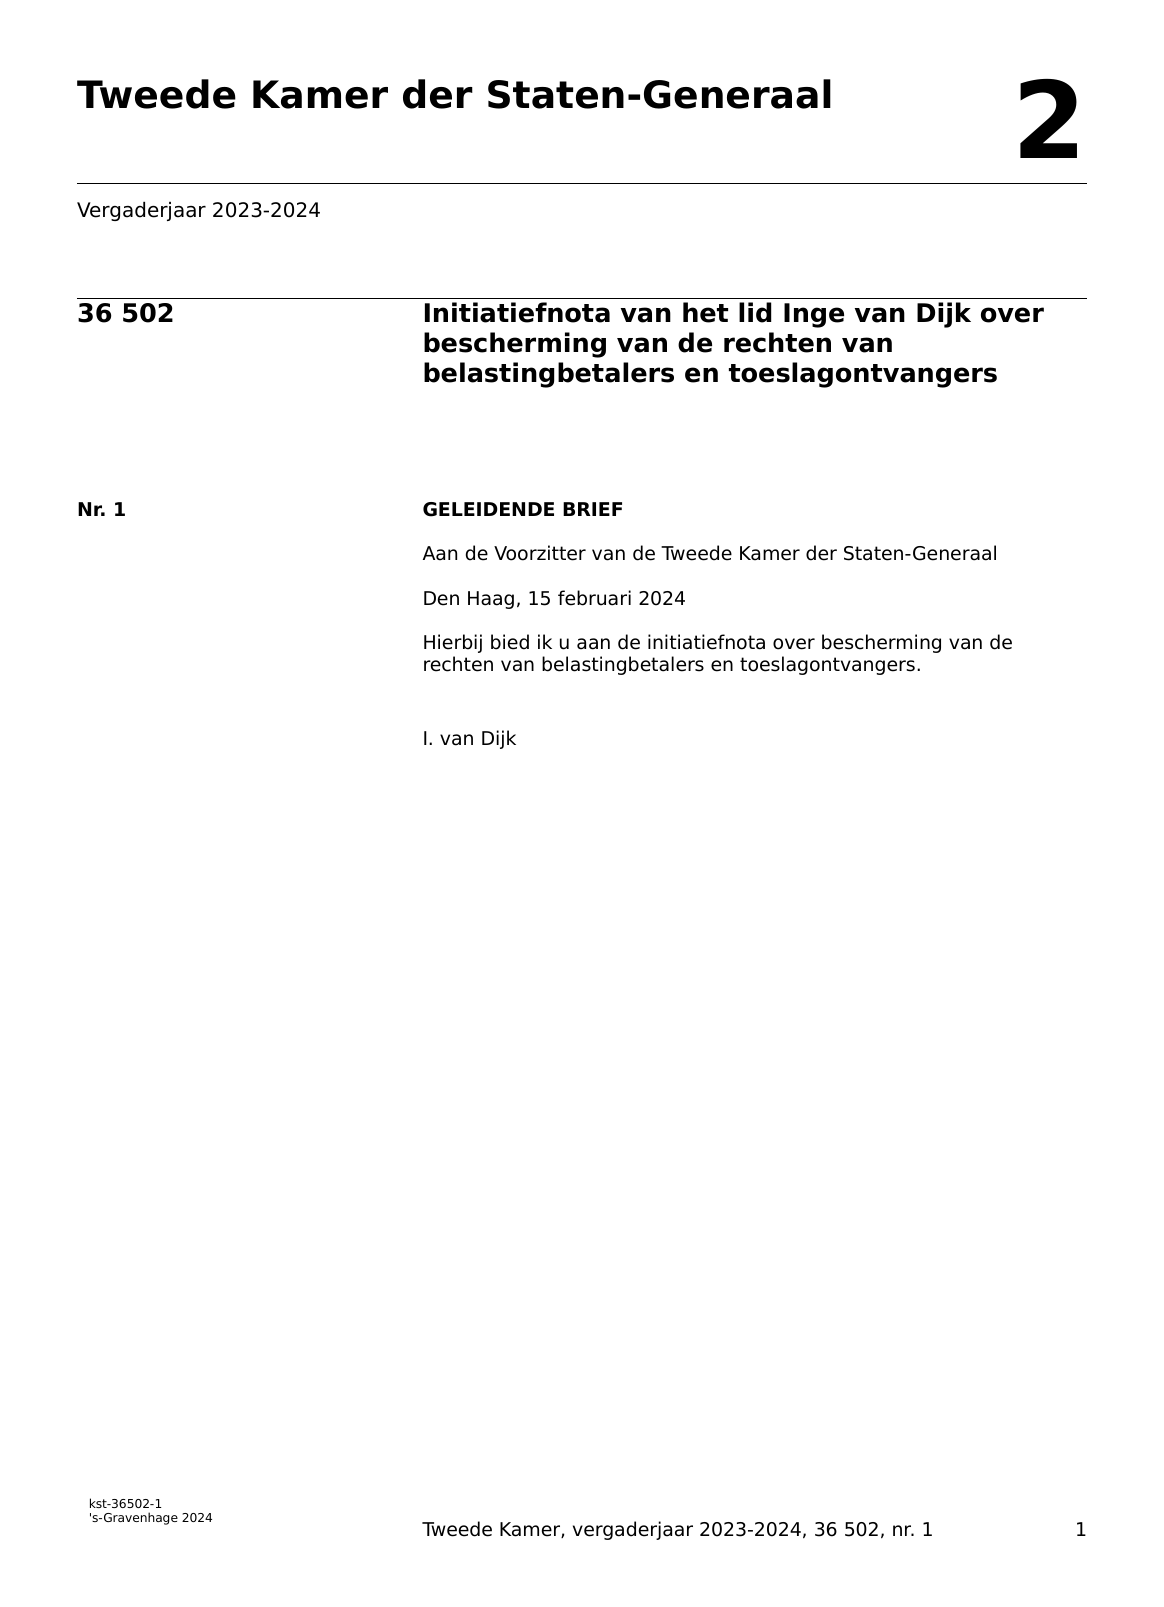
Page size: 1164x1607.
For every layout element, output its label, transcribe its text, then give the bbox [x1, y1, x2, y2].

table_header 2 [886, 59, 1087, 183]
text 's-Gravenhage 2024 [88, 1511, 323, 1525]
table_header Tweede Kamer der Staten-Generaal [77, 59, 886, 183]
table_cell Vergaderjaar 2023-2024 [77, 184, 1087, 298]
text Hierbij bied ik u aan de initiatiefnota over bescherming van de rechten van belastingbetalers en toeslagontvangers. [422, 632, 1087, 676]
text Aan de Voorzitter van de Tweede Kamer der Staten-Generaal [422, 543, 1087, 565]
subtitle Nr. 1 GELEIDENDE BRIEF [77, 499, 1087, 521]
subtitle 36 502 Initiatiefnota van het lid Inge van Dijk over bescherming van de rechten van belastingbetalers en toeslagontvangers [77, 299, 1087, 388]
text kst-36502-1 [88, 1497, 323, 1511]
text I. van Dijk [422, 706, 1087, 749]
text Den Haag, 15 februari 2024 [422, 587, 1087, 609]
